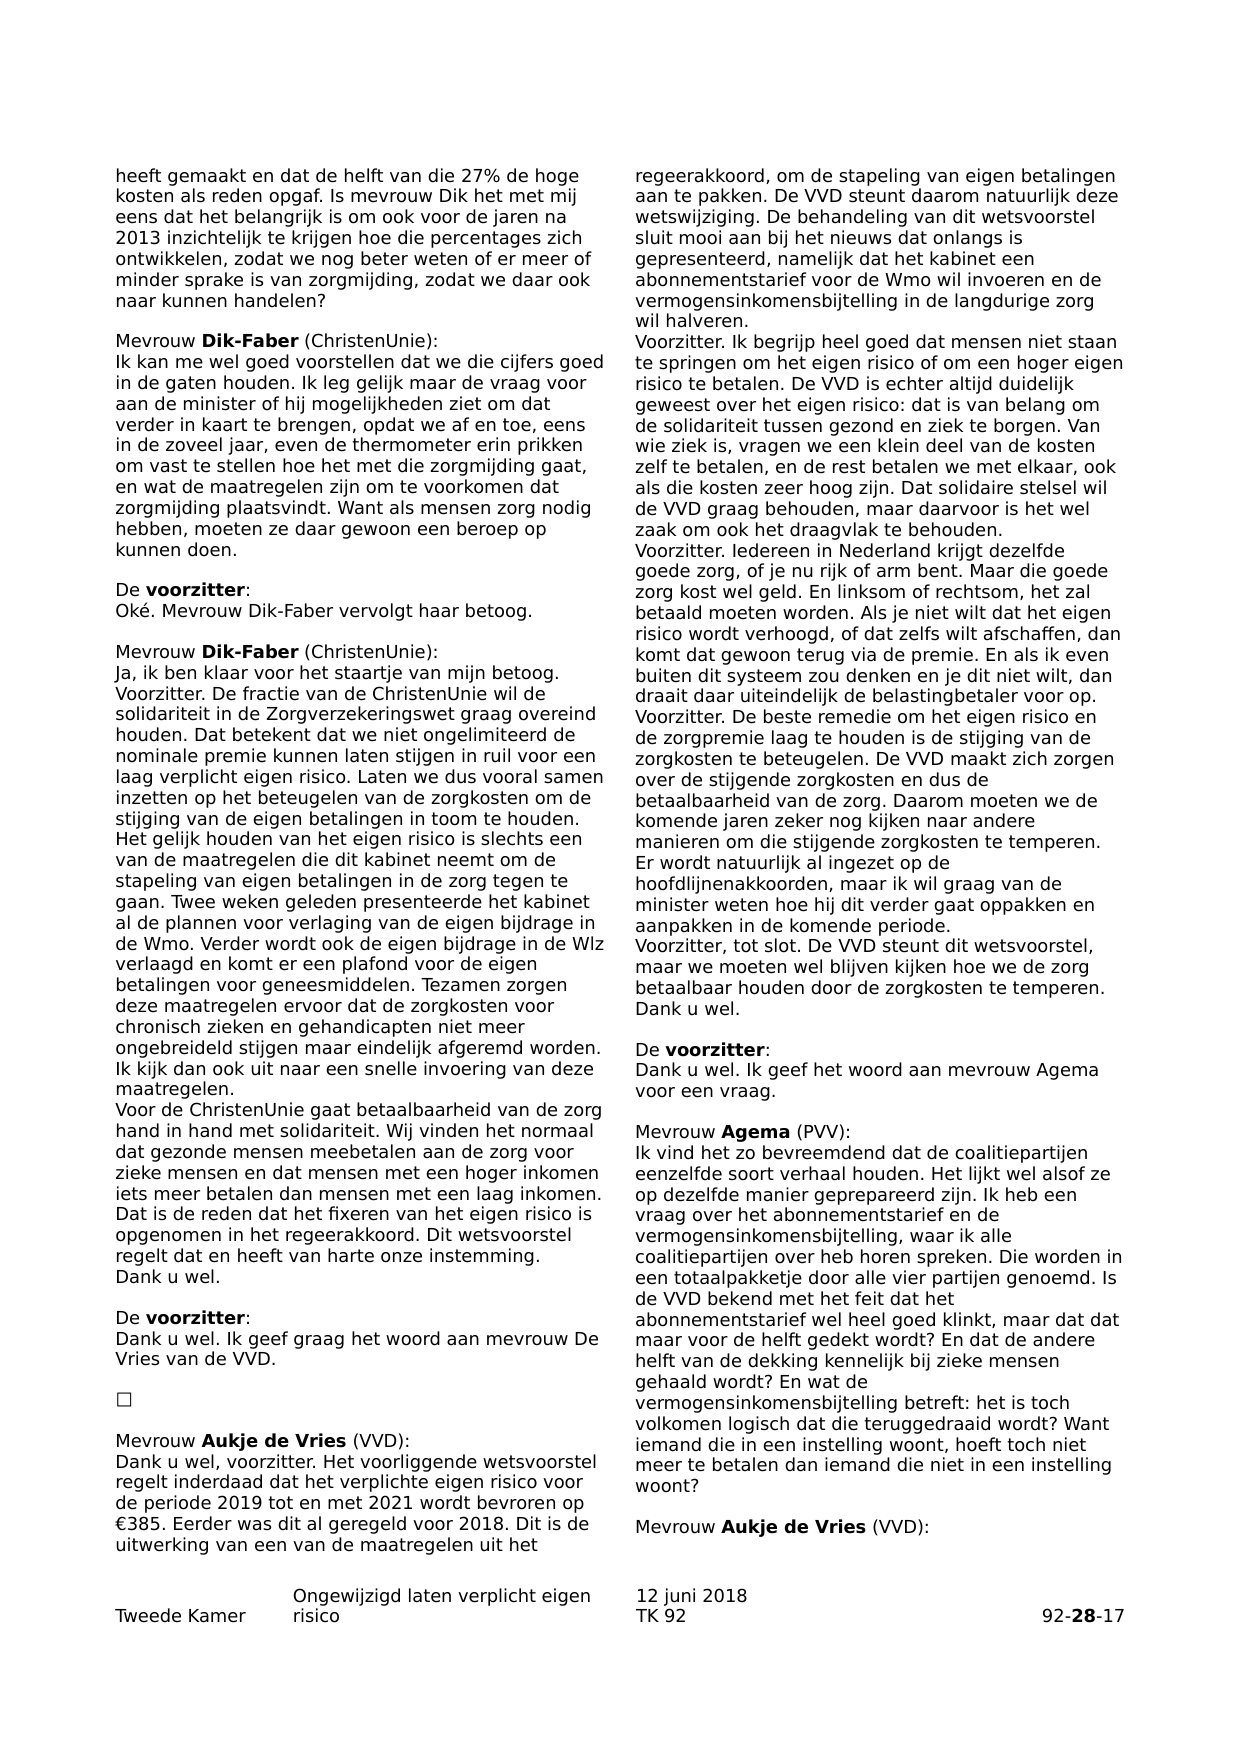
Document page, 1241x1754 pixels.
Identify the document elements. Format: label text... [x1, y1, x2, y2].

text Ik vind het zo bevreemdend dat de coalitiepartijen eenzelfde soort verhaal houden. Het lijkt wel alsof ze op dezelfde manier geprepareerd zijn. Ik heb een vraag over het abonnementstarief en de vermogensinkomensbijtelling, waar ik alle coalitiepartijen over heb horen spreken. Die worden in een totaalpakketje door alle vier partijen genoemd. Is de VVD bekend met het feit dat het abonnementstarief wel heel goed klinkt, maar dat dat maar voor de helft gedekt wordt? En dat de andere helft van de dekking kennelijk bij zieke mensen gehaald wordt? En wat de vermogensinkomensbijtelling betreft: het is toch volkomen logisch dat die teruggedraaid wordt? Want iemand die in een instelling woont, hoeft toch niet meer te betalen dan iemand die niet in een instelling woont? [635, 1143, 1125, 1497]
text Dank u wel. [635, 999, 1125, 1019]
text Oké. Mevrouw Dik-Faber vervolgt haar betoog. [115, 601, 605, 622]
text Voor de ChristenUnie gaat betaalbaarheid van de zorg hand in hand met solidariteit. Wij vinden het normaal dat gezonde mensen meebetalen aan de zorg voor zieke mensen en dat mensen met een hoger inkomen iets meer betalen dan mensen met een laag inkomen. Dat is de reden dat het fixeren van het eigen risico is opgenomen in het regeerakkoord. Dit wetsvoorstel regelt dat en heeft van harte onze instemming. [115, 1100, 605, 1267]
text Het gelijk houden van het eigen risico is slechts een van de maatregelen die dit kabinet neemt om de stapeling van eigen betalingen in de zorg tegen te gaan. Twee weken geleden presenteerde het kabinet al de plannen voor verlaging van de eigen bijdrage in de Wmo. Verder wordt ook de eigen bijdrage in de Wlz verlaagd en komt er een plafond voor de eigen betalingen voor geneesmiddelen. Tezamen zorgen deze maatregelen ervoor dat de zorgkosten voor chronisch zieken en gehandicapten niet meer ongebreideld stijgen maar eindelijk afgeremd worden. Ik kijk dan ook uit naar een snelle invoering van deze maatregelen. [115, 829, 605, 1100]
text Dank u wel. Ik geef graag het woord aan mevrouw De Vries van de VVD. [115, 1328, 605, 1370]
text Mevrouw Agema (PVV): [635, 1122, 1125, 1143]
text Dank u wel, voorzitter. Het voorliggende wetsvoorstel regelt inderdaad dat het verplichte eigen risico voor de periode 2019 tot en met 2021 wordt bevroren op €385. Eerder was dit al geregeld voor 2018. Dit is de uitwerking van een van de maatregelen uit het [115, 1451, 605, 1556]
text Voorzitter. Ik begrijp heel goed dat mensen niet staan te springen om het eigen risico of om een hoger eigen risico te betalen. De VVD is echter altijd duidelijk geweest over het eigen risico: dat is van belang om de solidariteit tussen gezond en ziek te borgen. Van wie ziek is, vragen we een klein deel van de kosten zelf te betalen, en de rest betalen we met elkaar, ook als die kosten zeer hoog zijn. Dat solidaire stelsel wil de VVD graag behouden, maar daarvoor is het wel zaak om ook het draagvlak te behouden. [635, 332, 1125, 540]
text De voorzitter: [635, 1039, 1125, 1060]
text De voorzitter: [115, 1307, 605, 1328]
text heeft gemaakt en dat de helft van die 27% de hoge kosten als reden opgaf. Is mevrouw Dik het met mij eens dat het belangrijk is om ook voor de jaren na 2013 inzichtelijk te krijgen hoe die percentages zich ontwikkelen, zodat we nog beter weten of er meer of minder sprake is van zorgmijding, zodat we daar ook naar kunnen handelen? [115, 165, 605, 311]
text ⬜ [115, 1390, 605, 1411]
text Ja, ik ben klaar voor het staartje van mijn betoog. [115, 662, 605, 683]
text Ik kan me wel goed voorstellen dat we die cijfers goed in de gaten houden. Ik leg gelijk maar de vraag voor aan de minister of hij mogelijkheden ziet om dat verder in kaart te brengen, opdat we af en toe, eens in de zoveel jaar, even de thermometer erin prikken om vast te stellen hoe het met die zorgmijding gaat, en wat de maatregelen zijn om te voorkomen dat zorgmijding plaatsvindt. Want als mensen zorg nodig hebben, moeten ze daar gewoon een beroep op kunnen doen. [115, 352, 605, 560]
text Mevrouw Aukje de Vries (VVD): [115, 1431, 605, 1451]
text De voorzitter: [115, 580, 605, 601]
text Voorzitter. Iedereen in Nederland krijgt dezelfde goede zorg, of je nu rijk of arm bent. Maar die goede zorg kost wel geld. En linksom of rechtsom, het zal betaald moeten worden. Als je niet wilt dat het eigen risico wordt verhoogd, of dat zelfs wilt afschaffen, dan komt dat gewoon terug via de premie. En als ik even buiten dit systeem zou denken en je dit niet wilt, dan draait daar uiteindelijk de belastingbetaler voor op. [635, 540, 1125, 707]
text Voorzitter. De beste remedie om het eigen risico en de zorgpremie laag te houden is de stijging van de zorgkosten te beteugelen. De VVD maakt zich zorgen over de stijgende zorgkosten en dus de betaalbaarheid van de zorg. Daarom moeten we de komende jaren zeker nog kijken naar andere manieren om die stijgende zorgkosten te temperen. Er wordt natuurlijk al ingezet op de hoofdlijnenakkoorden, maar ik wil graag van de minister weten hoe hij dit verder gaat oppakken en aanpakken in de komende periode. [635, 707, 1125, 936]
text Mevrouw Dik-Faber (ChristenUnie): [115, 331, 605, 352]
text Dank u wel. [115, 1267, 605, 1287]
text Mevrouw Aukje de Vries (VVD): [635, 1517, 1125, 1537]
text Dank u wel. Ik geef het woord aan mevrouw Agema voor een vraag. [635, 1060, 1125, 1102]
text Mevrouw Dik-Faber (ChristenUnie): [115, 642, 605, 662]
text regeerakkoord, om de stapeling van eigen betalingen aan te pakken. De VVD steunt daarom natuurlijk deze wetswijziging. De behandeling van dit wetsvoorstel sluit mooi aan bij het nieuws dat onlangs is gepresenteerd, namelijk dat het kabinet een abonnementstarief voor de Wmo wil invoeren en de vermogensinkomensbijtelling in de langdurige zorg wil halveren. [635, 165, 1125, 332]
text Voorzitter. De fractie van de ChristenUnie wil de solidariteit in de Zorgverzekeringswet graag overeind houden. Dat betekent dat we niet ongelimiteerd de nominale premie kunnen laten stijgen in ruil voor een laag verplicht eigen risico. Laten we dus vooral samen inzetten op het beteugelen van de zorgkosten om de stijging van de eigen betalingen in toom te houden. [115, 683, 605, 829]
text Voorzitter, tot slot. De VVD steunt dit wetsvoorstel, maar we moeten wel blijven kijken hoe we de zorg betaalbaar houden door de zorgkosten te temperen. [635, 936, 1125, 999]
